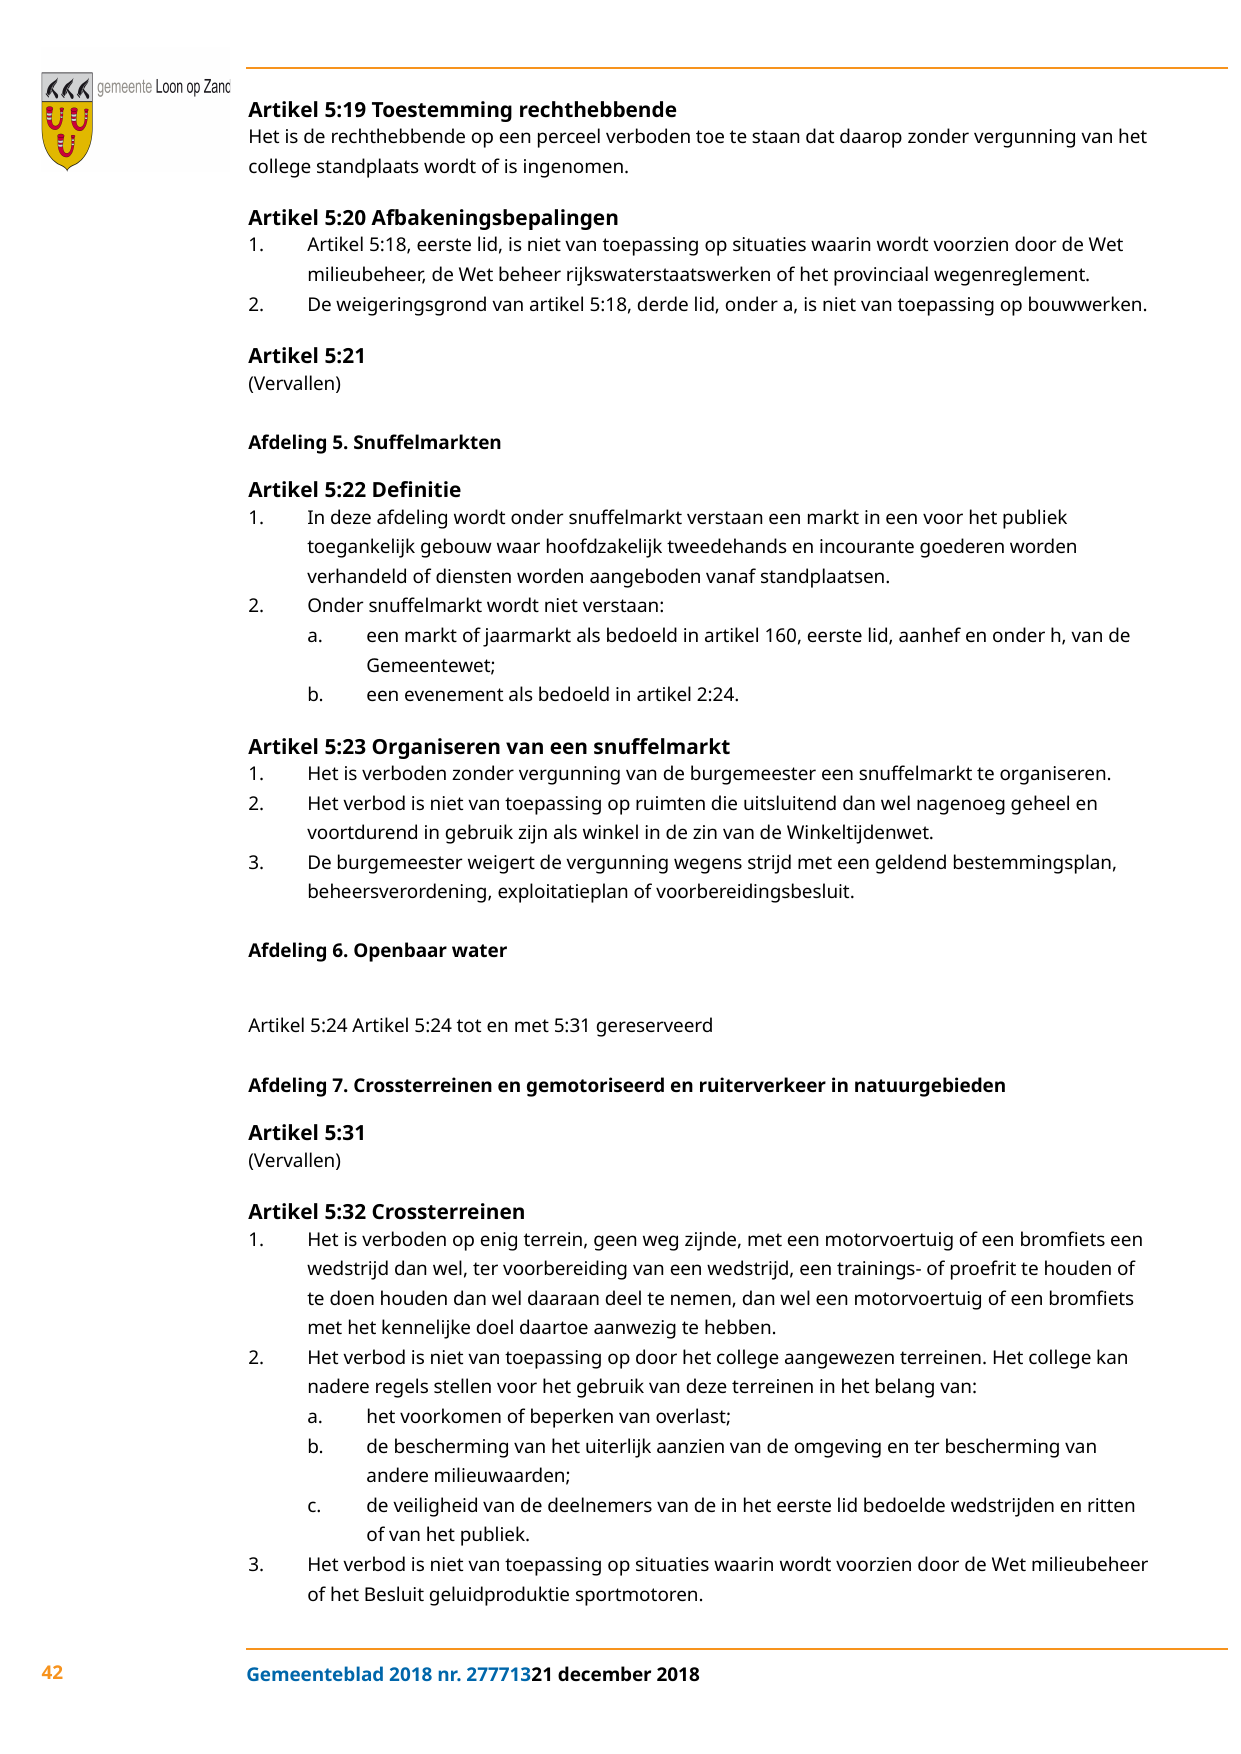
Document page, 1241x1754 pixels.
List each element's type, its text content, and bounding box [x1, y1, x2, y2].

text Het is de rechthebbende op een perceel verboden toe te staan dat daarop zonder vergunning van het college standplaats wordt of is ingenomen. [248, 123, 1152, 178]
list Het verbod is niet van toepassing op door het college aangewezen terreinen. Het college kan nadere regels stellen voor het gebruik van deze terreinen in het belang van: [248, 1344, 1152, 1399]
list Het is verboden op enig terrein, geen weg zijnde, met een motorvoertuig of een bromfiets een wedstrijd dan wel, ter voorbereiding van een wedstrijd, een trainings- of proefrit te houden of te doen houden dan wel daaraan deel te nemen, dan wel een motorvoertuig of een bromfiets met het kennelijke doel daartoe aanwezig te hebben. [248, 1226, 1152, 1340]
list In deze afdeling wordt onder snuffelmarkt verstaan een markt in een voor het publiek toegankelijk gebouw waar hoofdzakelijk tweedehands en incourante goederen worden verhandeld of diensten worden aangeboden vanaf standplaatsen. [248, 504, 1152, 589]
list het voorkomen of beperken van overlast; [307, 1403, 1152, 1429]
list de bescherming van het uiterlijk aanzien van de omgeving en ter bescherming van andere milieuwaarden; [307, 1433, 1152, 1488]
text Artikel 5:22 Definitie [248, 475, 1152, 504]
list De weigeringsgrond van artikel 5:18, derde lid, onder a, is niet van toepassing op bouwwerken. [248, 291, 1152, 317]
text Artikel 5:31 [248, 1118, 1152, 1147]
list de veiligheid van de deelnemers van de in het eerste lid bedoelde wedstrijden en ritten of van het publiek. [307, 1492, 1152, 1547]
list Het verbod is niet van toepassing op situaties waarin wordt voorzien door de Wet milieubeheer of het Besluit geluidproduktie sportmotoren. [248, 1551, 1152, 1606]
picture [41, 47, 231, 172]
list Artikel 5:18, eerste lid, is niet van toepassing op situaties waarin wordt voorzien door de Wet milieubeheer, de Wet beheer rijkswaterstaatswerken of het provinciaal wegenreglement. [248, 232, 1152, 287]
text (Vervallen) [248, 370, 1152, 395]
list Onder snuffelmarkt wordt niet verstaan: [248, 593, 1152, 618]
list Het is verboden zonder vergunning van de burgemeester een snuffelmarkt te organiseren. [248, 760, 1152, 786]
list een markt of jaarmarkt als bedoeld in artikel 160, eerste lid, aanhef en onder h, van de Gemeentewet; [307, 622, 1152, 677]
text Artikel 5:21 [248, 341, 1152, 370]
text Artikel 5:23 Organiseren van een snuffelmarkt [248, 732, 1152, 760]
text Artikel 5:24 Artikel 5:24 tot en met 5:31 gereserveerd [248, 1013, 1152, 1038]
list Het verbod is niet van toepassing op ruimten die uitsluitend dan wel nagenoeg geheel en voortdurend in gebruik zijn als winkel in de zin van de Winkeltijdenwet. [248, 790, 1152, 845]
list De burgemeester weigert de vergunning wegens strijd met een geldend bestemmingsplan, beheersverordening, exploitatieplan of voorbereidingsbesluit. [248, 849, 1152, 904]
text Afdeling 5. Snuffelmarkten [248, 429, 1152, 454]
text Artikel 5:20 Afbakeningsbepalingen [248, 203, 1152, 232]
list een evenement als bedoeld in artikel 2:24. [307, 681, 1152, 707]
text Afdeling 7. Crossterreinen en gemotoriseerd en ruiterverkeer in natuurgebieden [248, 1072, 1152, 1098]
text (Vervallen) [248, 1147, 1152, 1173]
text Artikel 5:32 Crossterreinen [248, 1197, 1152, 1226]
text Artikel 5:19 Toestemming rechthebbende [248, 95, 1152, 123]
text Afdeling 6. Openbaar water [248, 938, 1152, 963]
